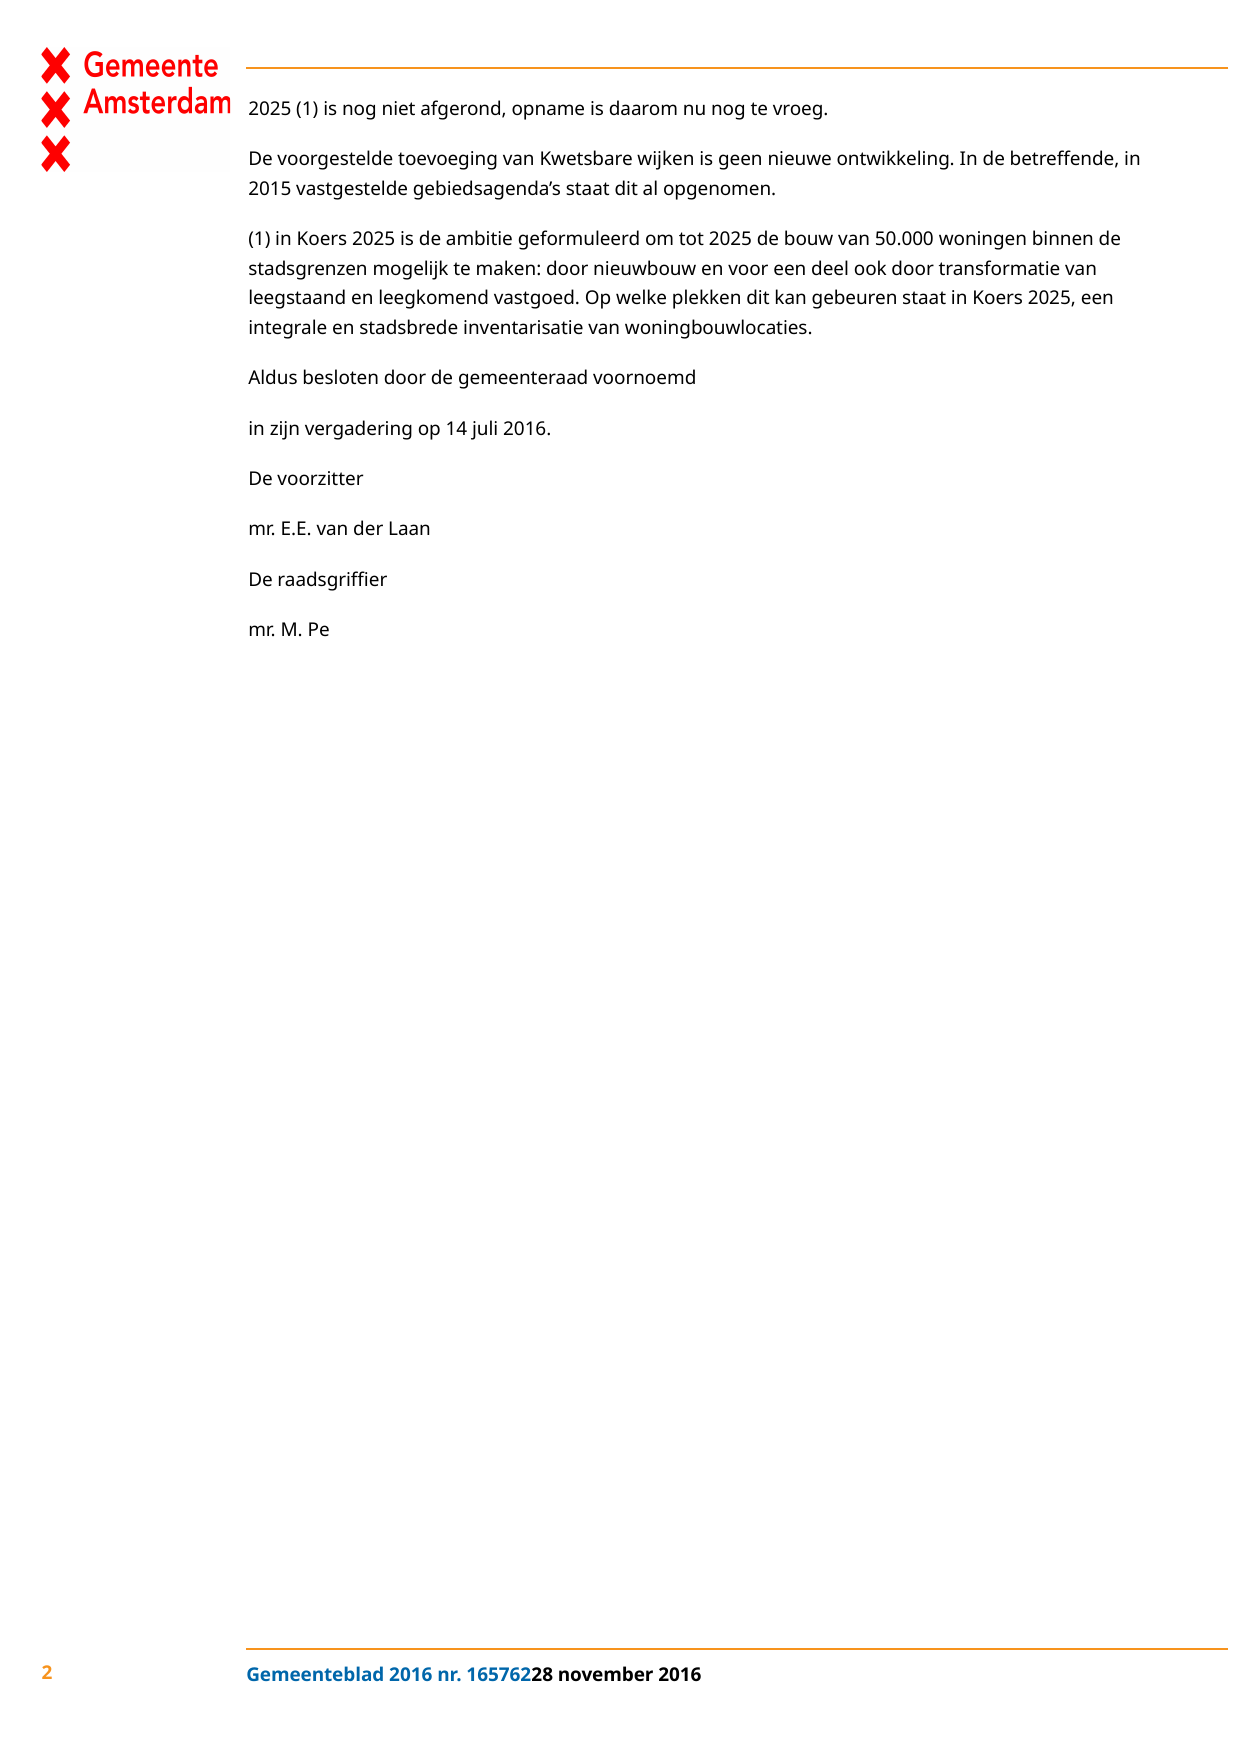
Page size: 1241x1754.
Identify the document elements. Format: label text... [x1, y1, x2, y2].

picture [41, 47, 231, 172]
text 2025 (1) is nog niet afgerond, opname is daarom nu nog te vroeg. [248, 95, 1152, 121]
text De voorzitter [248, 465, 1152, 491]
text (1) in Koers 2025 is de ambitie geformuleerd om tot 2025 de bouw van 50.000 woningen binnen de stadsgrenzen mogelijk te maken: door nieuwbouw en voor een deel ook door transformatie van leegstaand en leegkomend vastgoed. Op welke plekken dit kan gebeuren staat in Koers 2025, een integrale en stadsbrede inventarisatie van woningbouwlocaties. [248, 225, 1152, 340]
text De voorgestelde toevoeging van Kwetsbare wijken is geen nieuwe ontwikkeling. In de betreffende, in 2015 vastgestelde gebiedsagenda’s staat dit al opgenomen. [248, 145, 1152, 201]
text De raadsgriffier [248, 566, 1152, 592]
text Aldus besloten door de gemeenteraad voornoemd [248, 364, 1152, 390]
text in zijn vergadering op 14 juli 2016. [248, 415, 1152, 441]
text mr. M. Pe [248, 616, 1152, 642]
text mr. E.E. van der Laan [248, 516, 1152, 541]
